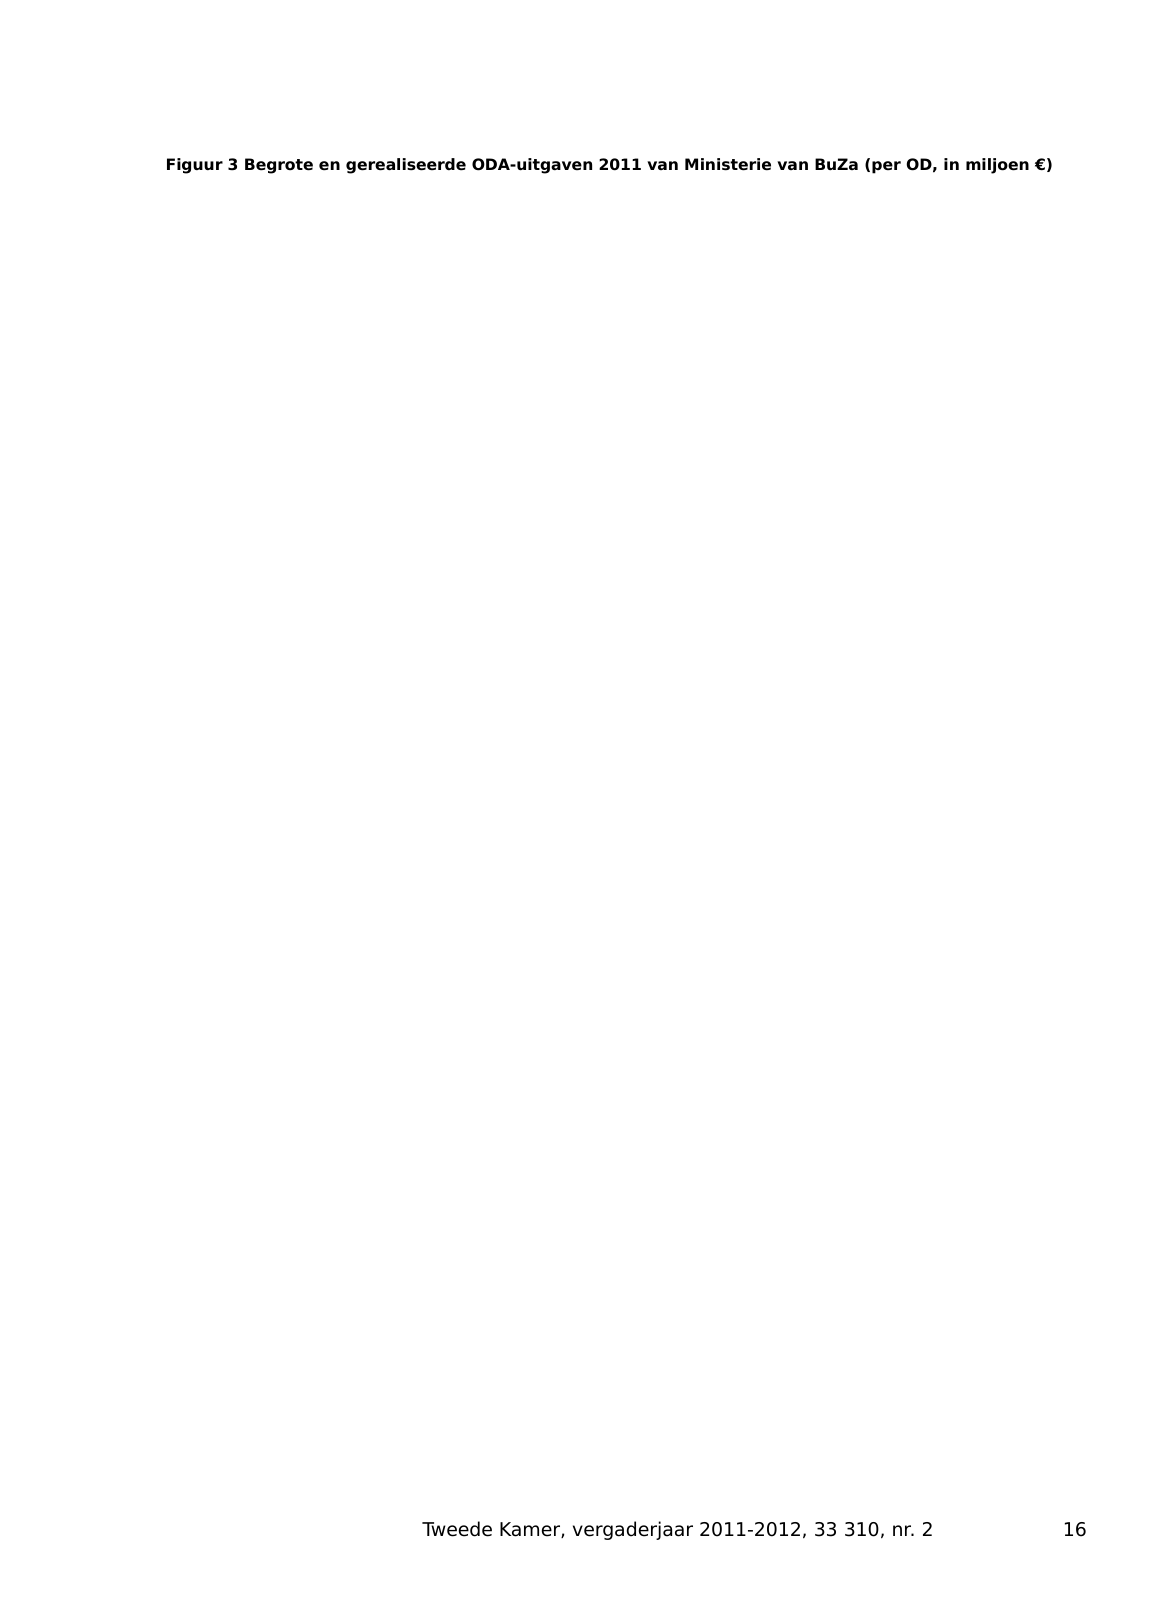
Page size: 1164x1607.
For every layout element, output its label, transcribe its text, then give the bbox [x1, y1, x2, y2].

text Figuur 3 Begrote en gerealiseerde ODA-uitgaven 2011 van Ministerie van BuZa (per OD, in miljoen €) [165, 156, 1163, 174]
